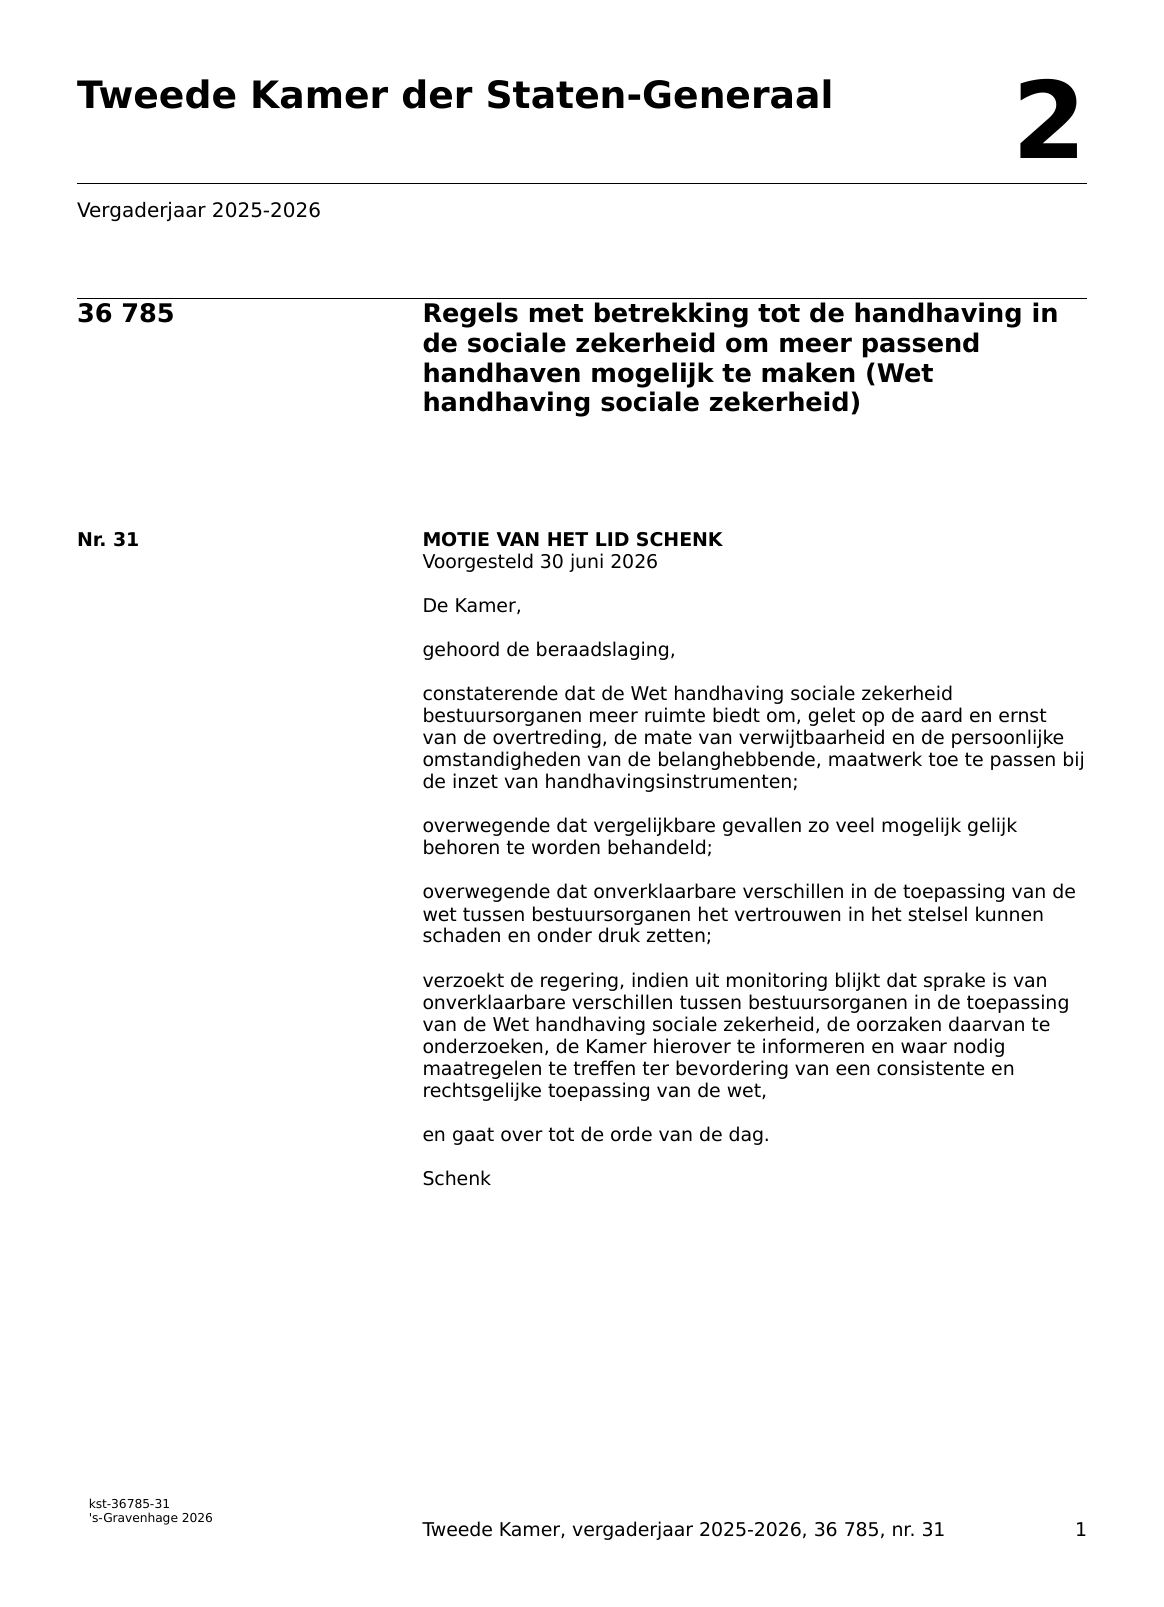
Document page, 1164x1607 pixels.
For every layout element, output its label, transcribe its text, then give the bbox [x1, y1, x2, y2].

text kst-36785-31 [88, 1497, 323, 1511]
subtitle 36 785 Regels met betrekking tot de handhaving in de sociale zekerheid om meer passend handhaven mogelijk te maken (Wet handhaving sociale zekerheid) [77, 299, 1087, 418]
text gehoord de beraadslaging, [422, 639, 1087, 661]
subtitle Nr. 31 MOTIE VAN HET LID SCHENK [77, 529, 1087, 551]
text overwegende dat vergelijkbare gevallen zo veel mogelijk gelijk behoren te worden behandeld; [422, 815, 1087, 859]
table_header Tweede Kamer der Staten-Generaal [77, 59, 886, 183]
text De Kamer, [422, 595, 1087, 617]
table_header 2 [886, 59, 1087, 183]
text Schenk [422, 1168, 1087, 1190]
text overwegende dat onverklaarbare verschillen in de toepassing van de wet tussen bestuursorganen het vertrouwen in het stelsel kunnen schaden en onder druk zetten; [422, 881, 1087, 947]
text Voorgesteld 30 juni 2026 [422, 551, 1087, 573]
table_cell Vergaderjaar 2025-2026 [77, 184, 1087, 298]
text 's-Gravenhage 2026 [88, 1511, 323, 1525]
text verzoekt de regering, indien uit monitoring blijkt dat sprake is van onverklaarbare verschillen tussen bestuursorganen in de toepassing van de Wet handhaving sociale zekerheid, de oorzaken daarvan te onderzoeken, de Kamer hierover te informeren en waar nodig maatregelen te treffen ter bevordering van een consistente en rechtsgelijke toepassing van de wet, [422, 969, 1087, 1101]
text en gaat over tot de orde van de dag. [422, 1124, 1087, 1146]
text constaterende dat de Wet handhaving sociale zekerheid bestuursorganen meer ruimte biedt om, gelet op de aard en ernst van de overtreding, de mate van verwijtbaarheid en de persoonlijke omstandigheden van de belanghebbende, maatwerk toe te passen bij de inzet van handhavingsinstrumenten; [422, 683, 1087, 793]
